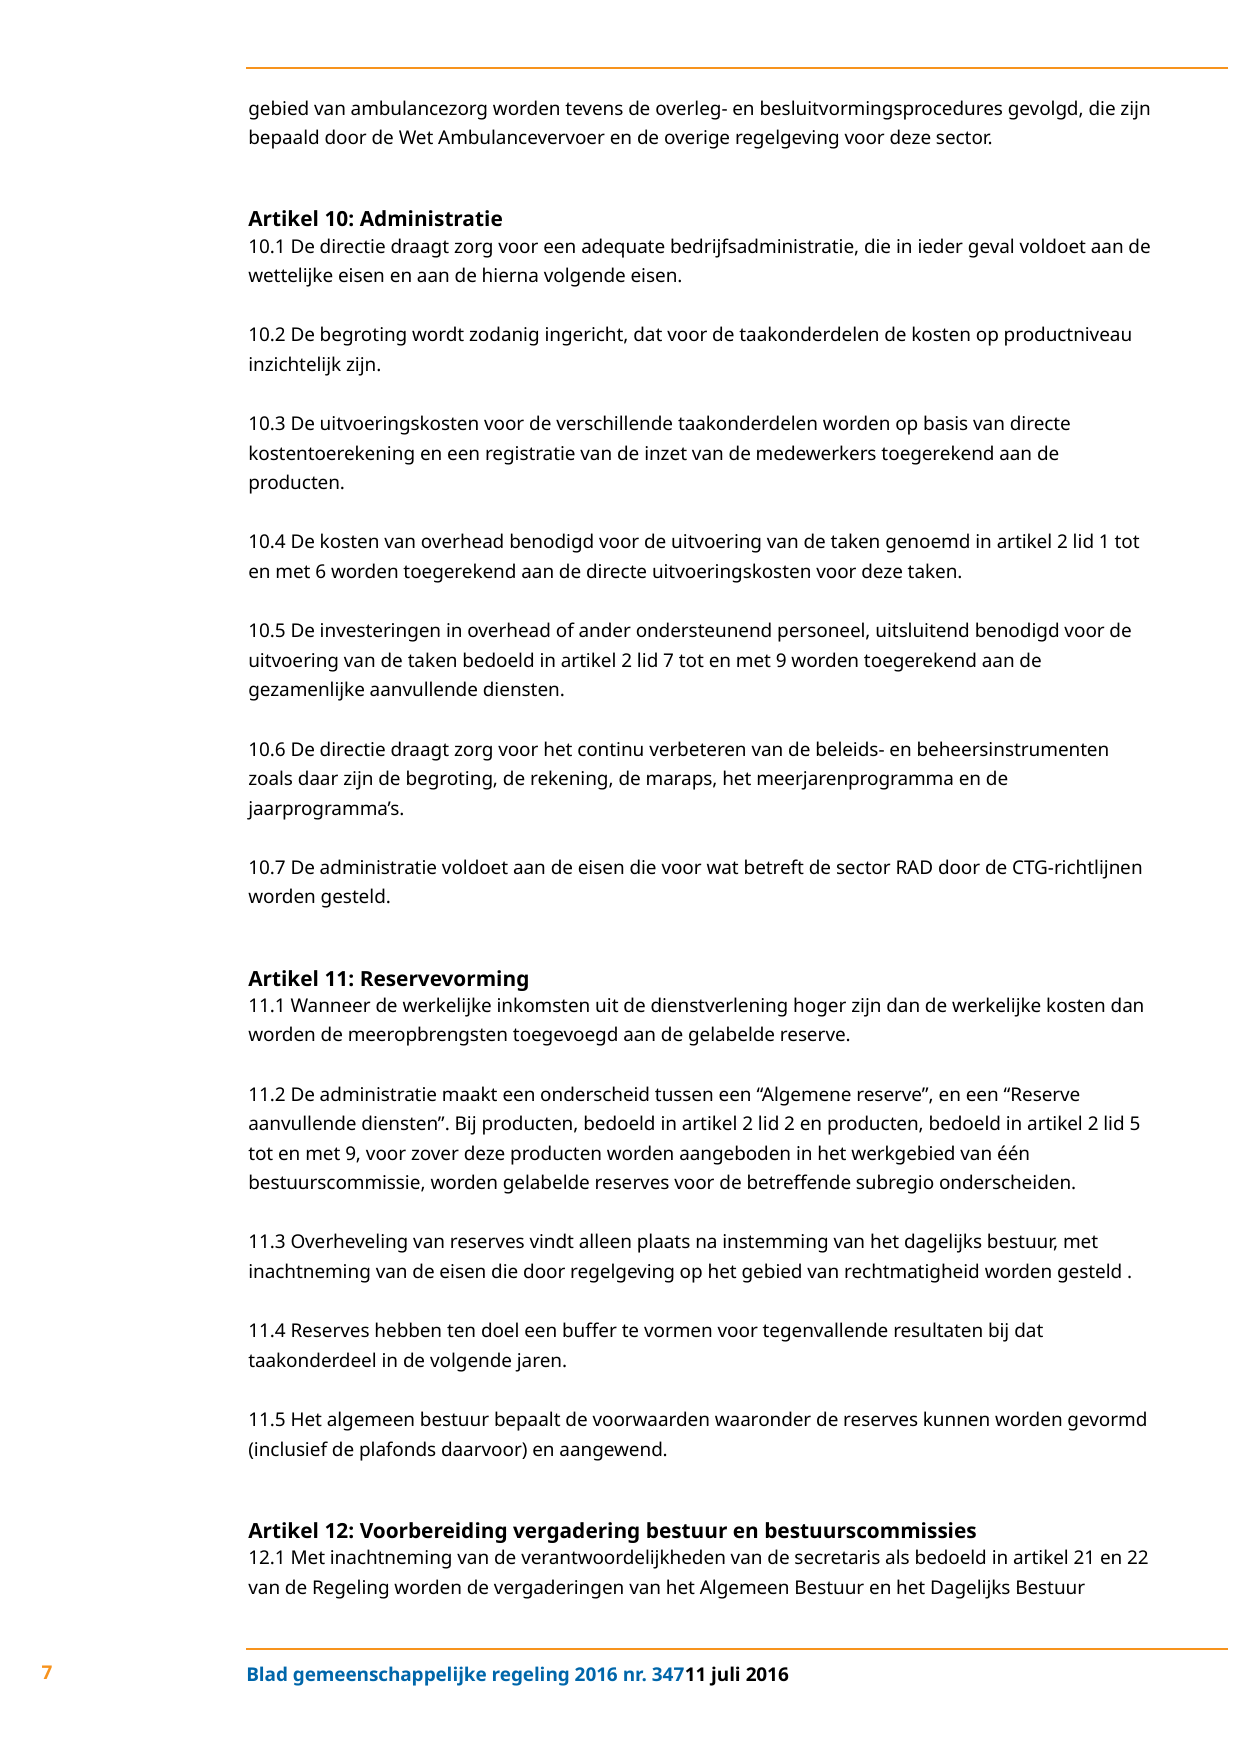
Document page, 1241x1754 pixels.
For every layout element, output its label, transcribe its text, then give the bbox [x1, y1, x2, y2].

text 10.5 De investeringen in overhead of ander ondersteunend personeel, uitsluitend benodigd voor de uitvoering van de taken bedoeld in artikel 2 lid 7 tot en met 9 worden toegerekend aan de gezamenlijke aanvullende diensten. [248, 617, 1152, 702]
text 10.2 De begroting wordt zodanig ingericht, dat voor de taakonderdelen de kosten op productniveau inzichtelijk zijn. [248, 322, 1152, 377]
text 10.6 De directie draagt zorg voor het continu verbeteren van de beleids- en beheersinstrumenten zoals daar zijn de begroting, de rekening, de maraps, het meerjarenprogramma en de jaarprogramma’s. [248, 736, 1152, 821]
text 11.1 Wanneer de werkelijke inkomsten uit de dienstverlening hoger zijn dan de werkelijke kosten dan worden de meeropbrengsten toegevoegd aan de gelabelde reserve. [248, 992, 1152, 1047]
text 10.3 De uitvoeringskosten voor de verschillende taakonderdelen worden op basis van directe kostentoerekening en een registratie van de inzet van de medewerkers toegerekend aan de producten. [248, 410, 1152, 495]
text Artikel 11: Reservevorming [248, 964, 1152, 992]
text 11.5 Het algemeen bestuur bepaalt de voorwaarden waaronder de reserves kunnen worden gevormd (inclusief de plafonds daarvoor) en aangewend. [248, 1406, 1152, 1462]
text 11.2 De administratie maakt een onderscheid tussen een “Algemene reserve”, en een “Reserve aanvullende diensten”. Bij producten, bedoeld in artikel 2 lid 2 en producten, bedoeld in artikel 2 lid 5 tot en met 9, voor zover deze producten worden aangeboden in het werkgebied van één bestuurscommissie, worden gelabelde reserves voor de betreffende subregio onderscheiden. [248, 1081, 1152, 1195]
text 12.1 Met inachtneming van de verantwoordelijkheden van de secretaris als bedoeld in artikel 21 en 22 van de Regeling worden de vergaderingen van het Algemeen Bestuur en het Dagelijks Bestuur [248, 1544, 1152, 1599]
text gebied van ambulancezorg worden tevens de overleg- en besluitvormingsprocedures gevolgd, die zijn bepaald door de Wet Ambulancevervoer en de overige regelgeving voor deze sector. [248, 95, 1152, 150]
text 10.1 De directie draagt zorg voor een adequate bedrijfsadministratie, die in ieder geval voldoet aan de wettelijke eisen en aan de hierna volgende eisen. [248, 233, 1152, 288]
text Artikel 12: Voorbereiding vergadering bestuur en bestuurscommissies [248, 1516, 1152, 1544]
text 10.4 De kosten van overhead benodigd voor de uitvoering van de taken genoemd in artikel 2 lid 1 tot en met 6 worden toegerekend aan de directe uitvoeringskosten voor deze taken. [248, 529, 1152, 584]
text 10.7 De administratie voldoet aan de eisen die voor wat betreft de sector RAD door de CTG-richtlijnen worden gesteld. [248, 854, 1152, 909]
picture [41, 47, 231, 172]
text Artikel 10: Administratie [248, 204, 1152, 233]
text 11.3 Overheveling van reserves vindt alleen plaats na instemming van het dagelijks bestuur, met inachtneming van de eisen die door regelgeving op het gebied van rechtmatigheid worden gesteld . [248, 1229, 1152, 1284]
text 11.4 Reserves hebben ten doel een buffer te vormen voor tegenvallende resultaten bij dat taakonderdeel in de volgende jaren. [248, 1317, 1152, 1373]
